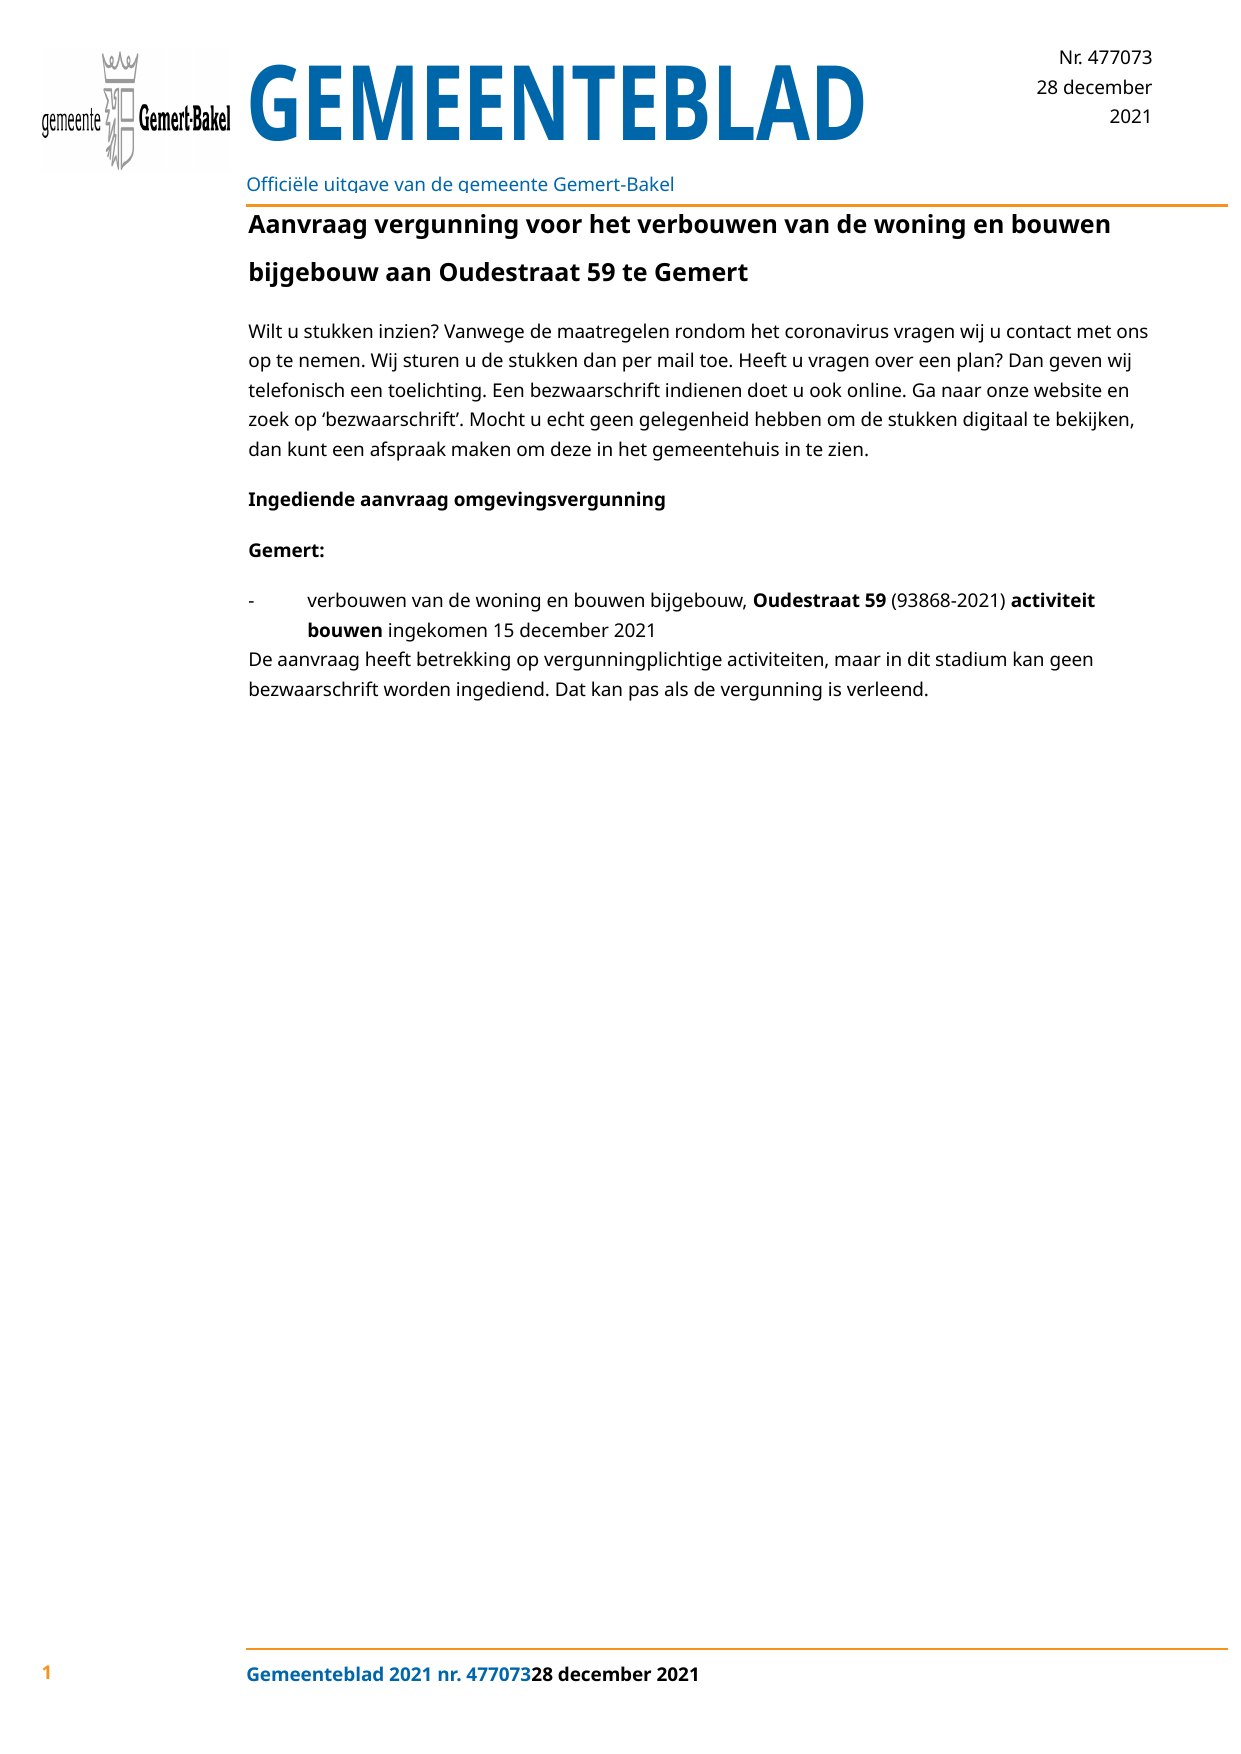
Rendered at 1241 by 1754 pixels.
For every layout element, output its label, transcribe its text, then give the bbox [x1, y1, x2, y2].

list verbouwen van de woning en bouwen bijgebouw, Oudestraat 59 (93868-2021) activiteit bouwen ingekomen 15 december 2021 [248, 587, 1152, 643]
text Wilt u stukken inzien? Vanwege de maatregelen rondom het coronavirus vragen wij u contact met ons op te nemen. Wij sturen u de stukken dan per mail toe. Heeft u vragen over een plan? Dan geven wij telefonisch een toelichting. Een bezwaarschrift indienen doet u ook online. Ga naar onze website en zoek op ‘bezwaarschrift’. Mocht u echt geen gelegenheid hebben om de stukken digitaal te bekijken, dan kunt een afspraak maken om deze in het gemeentehuis in te zien. [248, 318, 1152, 462]
text Aanvraag vergunning voor het verbouwen van de woning en bouwen bijgebouw aan Oudestraat 59 te Gemert [248, 207, 1152, 288]
text Ingediende aanvraag omgevingsvergunning [248, 487, 1152, 512]
text De aanvraag heeft betrekking op vergunningplichtige activiteiten, maar in dit stadium kan geen bezwaarschrift worden ingediend. Dat kan pas als de vergunning is verleend. [248, 647, 1152, 702]
picture [41, 47, 231, 172]
text Gemert: [248, 537, 1152, 563]
